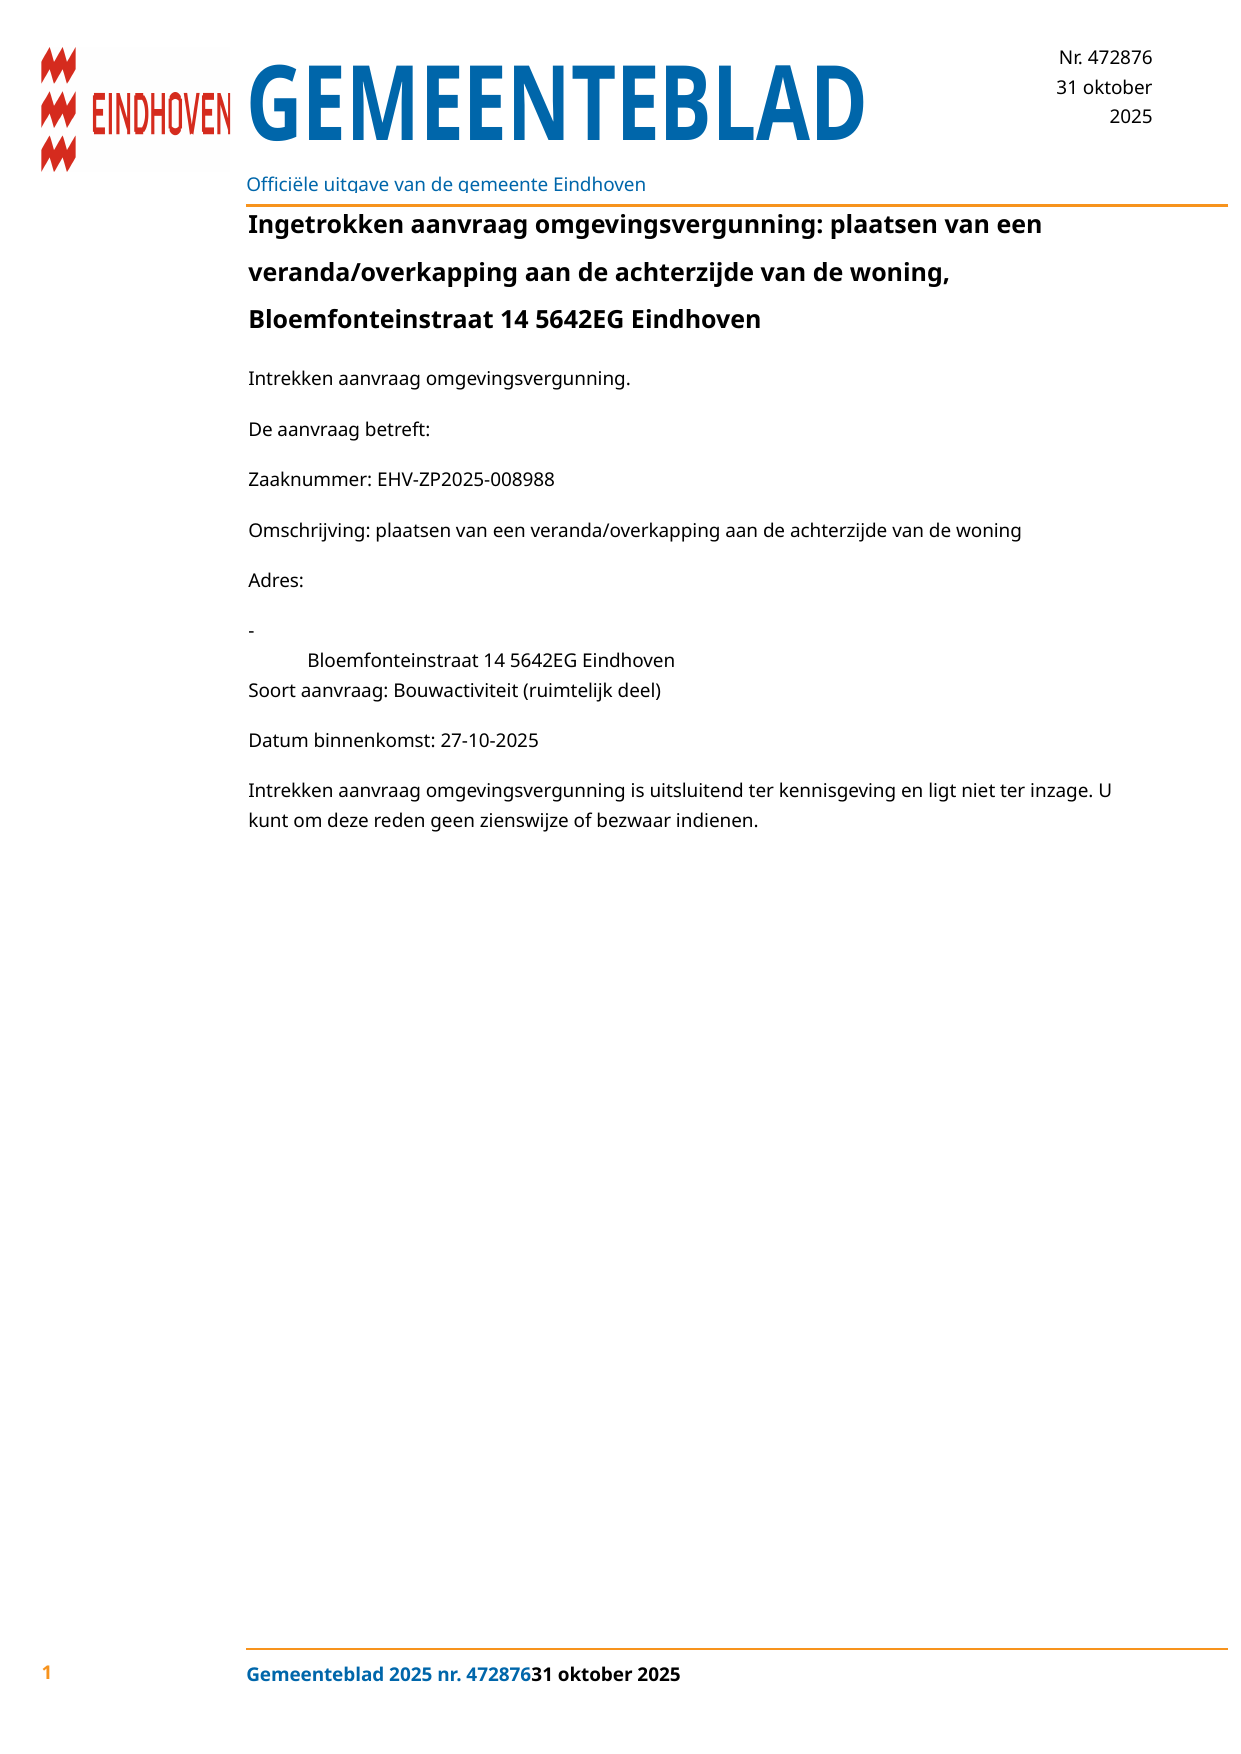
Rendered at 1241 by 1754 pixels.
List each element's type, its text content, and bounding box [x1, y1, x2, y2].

text Intrekken aanvraag omgevingsvergunning. [248, 366, 1152, 391]
text Ingetrokken aanvraag omgevingsvergunning: plaatsen van een veranda/overkapping aan de achterzijde van de woning, Bloemfonteinstraat 14 5642EG Eindhoven [248, 207, 1152, 336]
text Zaaknummer: EHV-ZP2025-008988 [248, 466, 1152, 492]
text Soort aanvraag: Bouwactiviteit (ruimtelijk deel) [248, 677, 1152, 702]
text De aanvraag betreft: [248, 416, 1152, 442]
picture [41, 47, 231, 172]
text Datum binnenkomst: 27-10-2025 [248, 727, 1152, 753]
text Intrekken aanvraag omgevingsvergunning is uitsluitend ter kennisgeving en ligt niet ter inzage. U kunt om deze reden geen zienswijze of bezwaar indienen. [248, 778, 1152, 833]
list Bloemfonteinstraat 14 5642EG Eindhoven [248, 647, 1152, 673]
text Omschrijving: plaatsen van een veranda/overkapping aan de achterzijde van de woning [248, 517, 1152, 542]
text Adres: [248, 567, 1152, 593]
